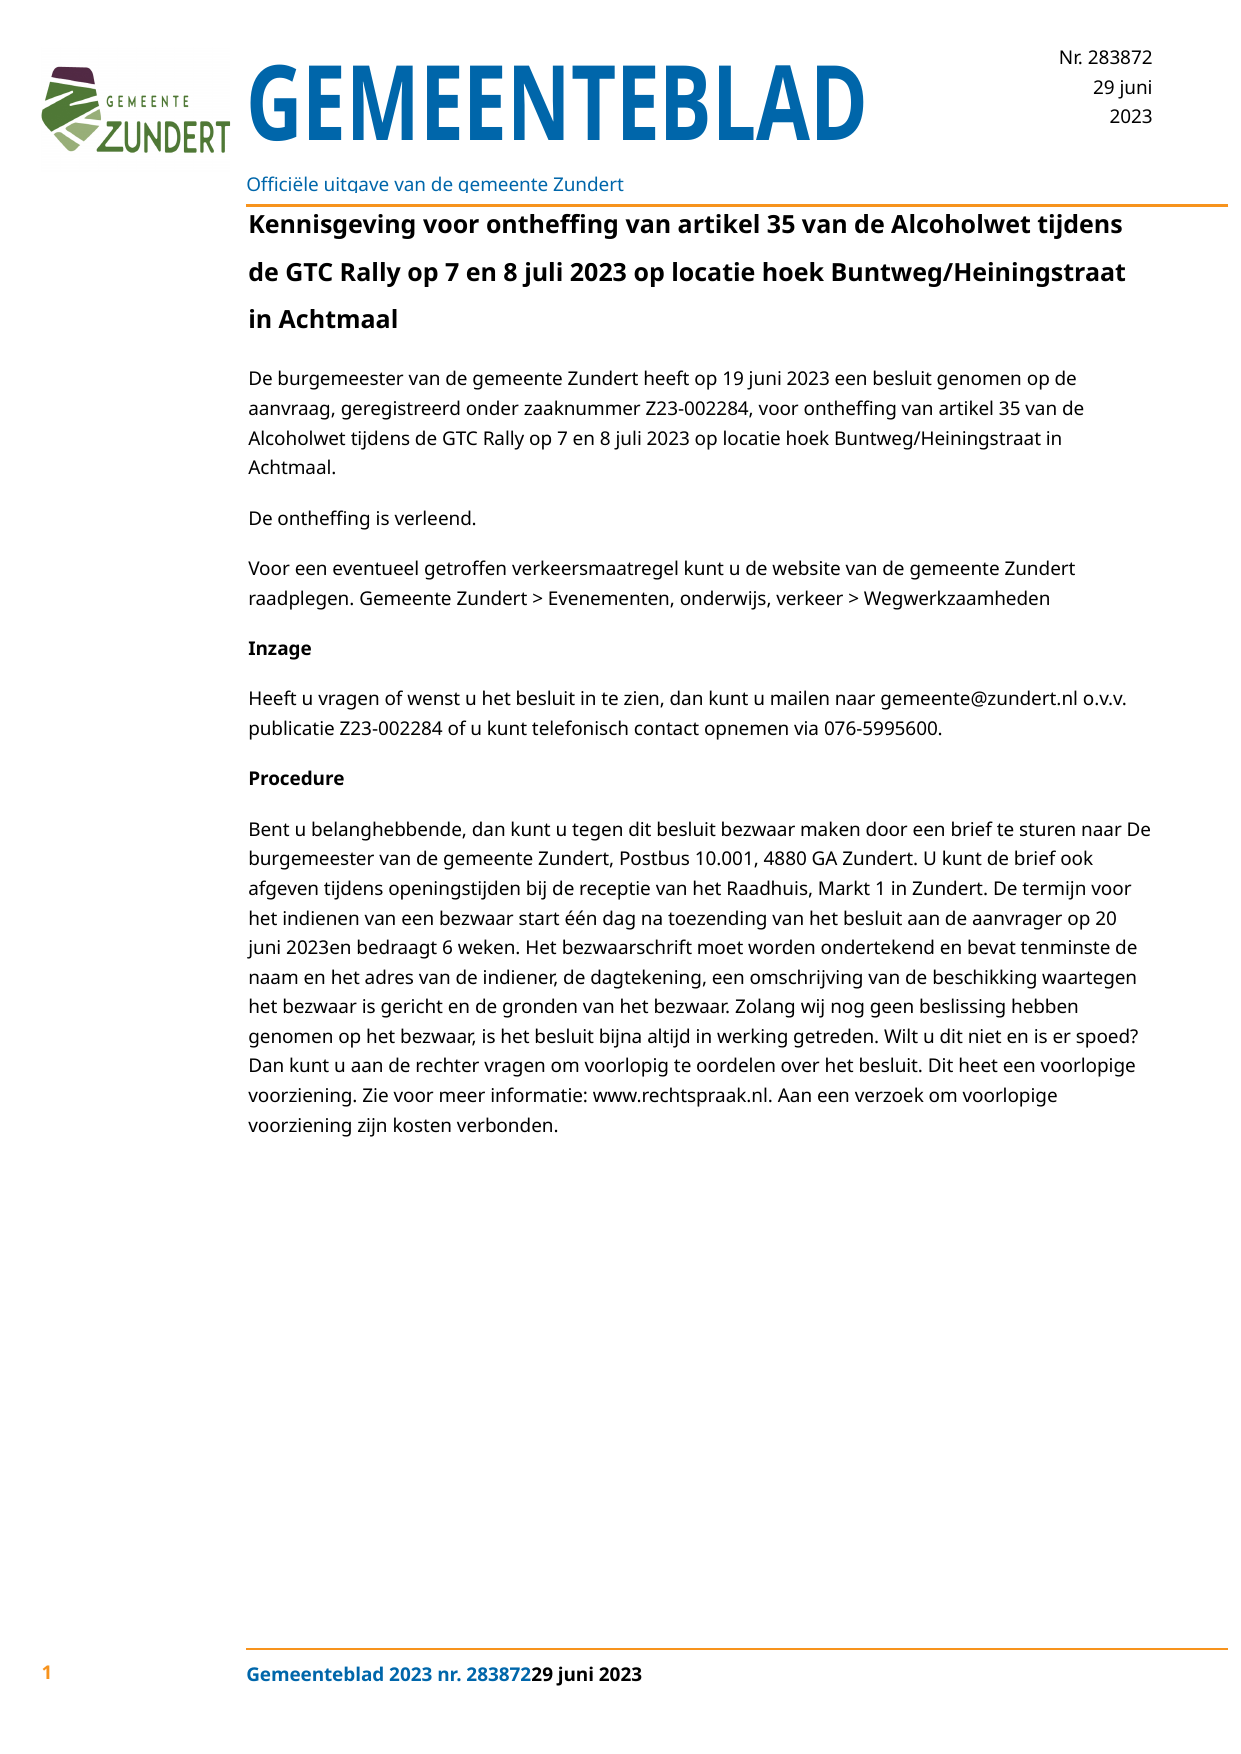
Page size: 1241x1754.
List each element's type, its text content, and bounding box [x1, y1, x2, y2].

picture [41, 47, 231, 172]
text Heeft u vragen of wenst u het besluit in te zien, dan kunt u mailen naar gemeente@zundert.nl o.v.v. publicatie Z23-002284 of u kunt telefonisch contact opnemen via 076-5995600. [248, 686, 1152, 741]
text De burgemeester van de gemeente Zundert heeft op 19 juni 2023 een besluit genomen op de aanvraag, geregistreerd onder zaaknummer Z23-002284, voor ontheffing van artikel 35 van de Alcoholwet tijdens de GTC Rally op 7 en 8 juli 2023 op locatie hoek Buntweg/Heiningstraat in Achtmaal. [248, 366, 1152, 480]
text Voor een eventueel getroffen verkeersmaatregel kunt u de website van de gemeente Zundert raadplegen. Gemeente Zundert > Evenementen, onderwijs, verkeer > Wegwerkzaamheden [248, 555, 1152, 610]
text Kennisgeving voor ontheffing van artikel 35 van de Alcoholwet tijdens de GTC Rally op 7 en 8 juli 2023 op locatie hoek Buntweg/Heiningstraat in Achtmaal [248, 207, 1152, 336]
text Procedure [248, 766, 1152, 791]
text Inzage [248, 635, 1152, 661]
text Bent u belanghebbende, dan kunt u tegen dit besluit bezwaar maken door een brief te sturen naar De burgemeester van de gemeente Zundert, Postbus 10.001, 4880 GA Zundert. U kunt de brief ook afgeven tijdens openingstijden bij de receptie van het Raadhuis, Markt 1 in Zundert. De termijn voor het indienen van een bezwaar start één dag na toezending van het besluit aan de aanvrager op 20 juni 2023en bedraagt 6 weken. Het bezwaarschrift moet worden ondertekend en bevat tenminste de naam en het adres van de indiener, de dagtekening, een omschrijving van de beschikking waartegen het bezwaar is gericht en de gronden van het bezwaar. Zolang wij nog geen beslissing hebben genomen op het bezwaar, is het besluit bijna altijd in werking getreden. Wilt u dit niet en is er spoed? Dan kunt u aan de rechter vragen om voorlopig te oordelen over het besluit. Dit heet een voorlopige voorziening. Zie voor meer informatie: www.rechtspraak.nl. Aan een verzoek om voorlopige voorziening zijn kosten verbonden. [248, 816, 1152, 1137]
text De ontheffing is verleend. [248, 505, 1152, 530]
